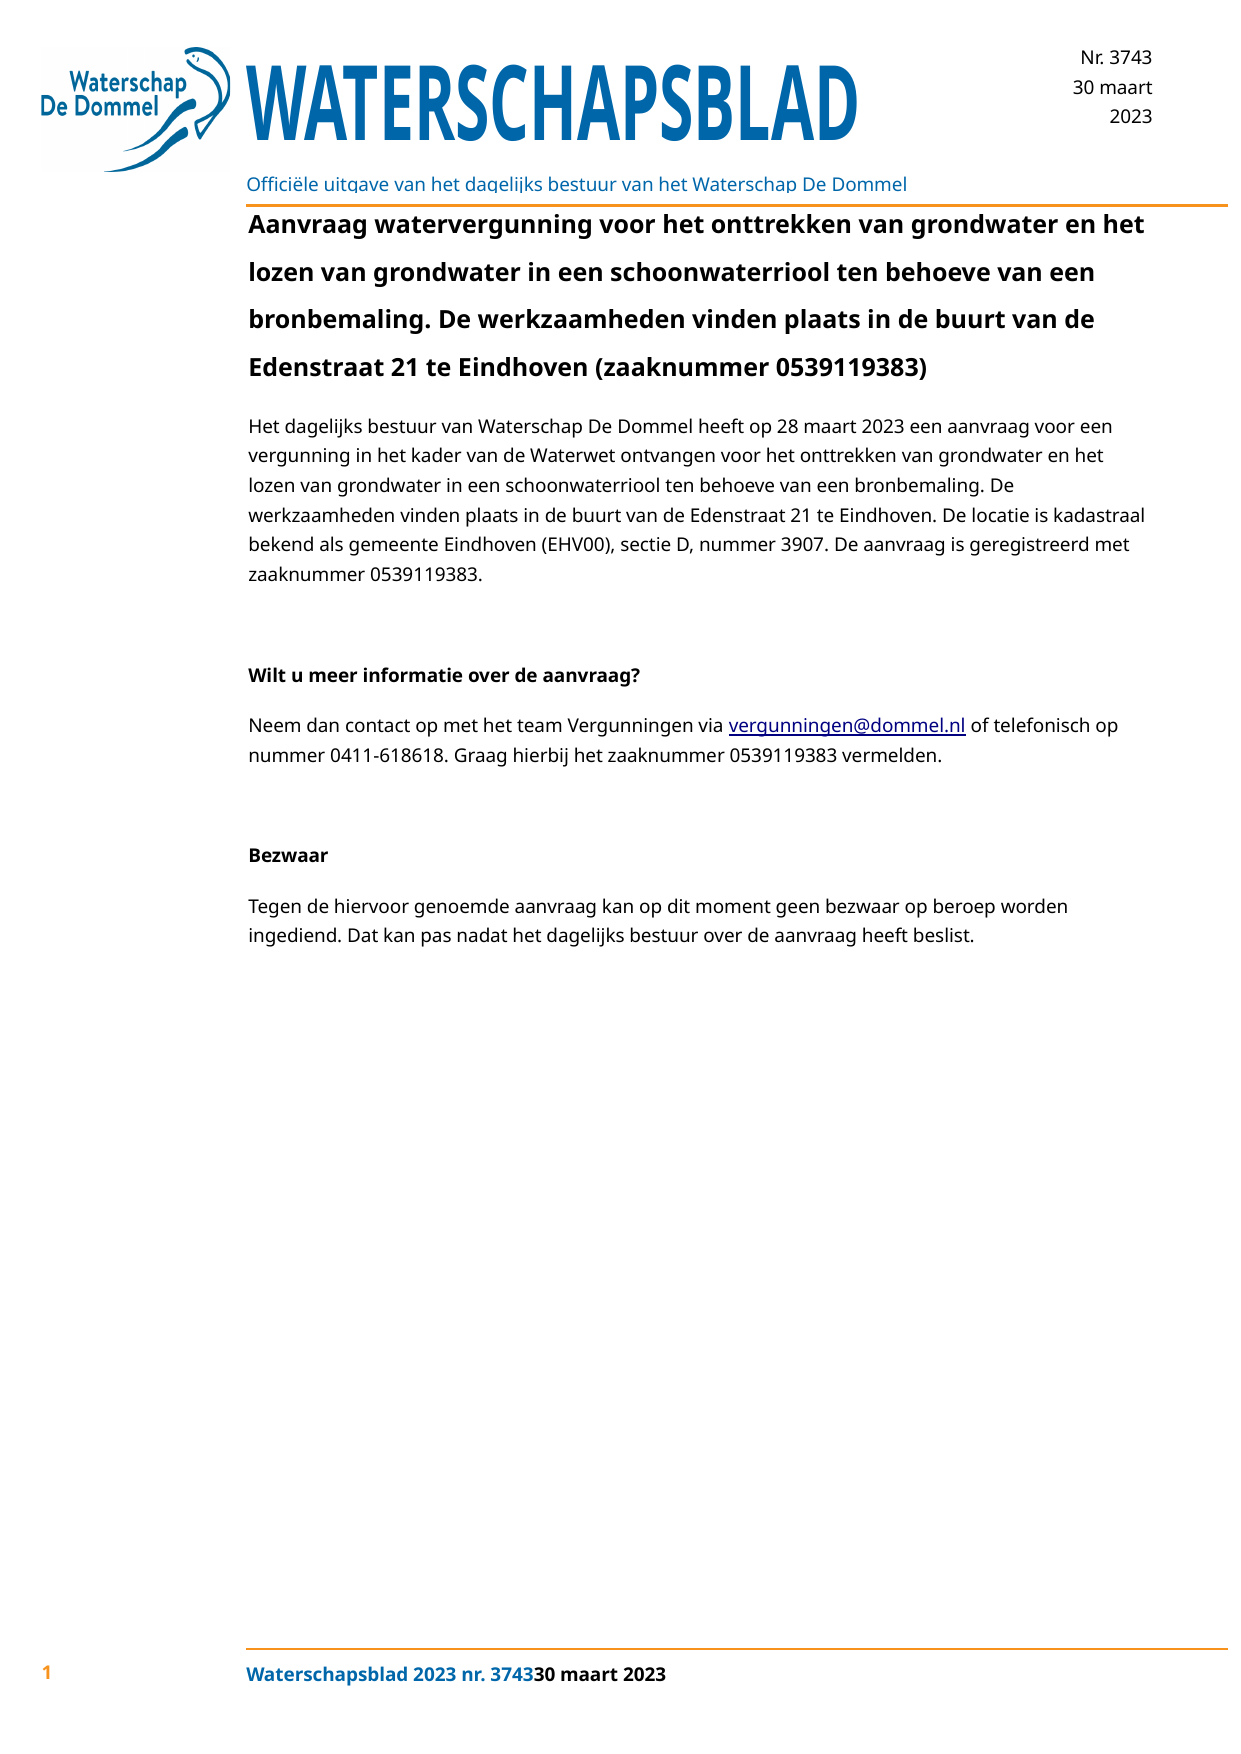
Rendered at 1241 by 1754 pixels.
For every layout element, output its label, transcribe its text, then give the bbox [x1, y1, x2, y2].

picture [41, 47, 231, 172]
text Het dagelijks bestuur van Waterschap De Dommel heeft op 28 maart 2023 een aanvraag voor een vergunning in het kader van de Waterwet ontvangen voor het onttrekken van grondwater en het lozen van grondwater in een schoonwaterriool ten behoeve van een bronbemaling. De werkzaamheden vinden plaats in de buurt van de Edenstraat 21 te Eindhoven. De locatie is kadastraal bekend als gemeente Eindhoven (EHV00), sectie D, nummer 3907. De aanvraag is geregistreerd met zaaknummer 0539119383. [248, 413, 1152, 587]
text Tegen de hiervoor genoemde aanvraag kan op dit moment geen bezwaar op beroep worden ingediend. Dat kan pas nadat het dagelijks bestuur over de aanvraag heeft beslist. [248, 893, 1152, 948]
text Aanvraag watervergunning voor het onttrekken van grondwater en het lozen van grondwater in een schoonwaterriool ten behoeve van een bronbemaling. De werkzaamheden vinden plaats in de buurt van de Edenstraat 21 te Eindhoven (zaaknummer 0539119383) [248, 207, 1152, 384]
picture [198, 118, 210, 131]
text Bezwaar [248, 843, 1152, 868]
text Neem dan contact op met het team Vergunningen via vergunningen@dommel.nl of telefonisch op nummer 0411-618618. Graag hierbij het zaaknummer 0539119383 vermelden. [248, 712, 1152, 768]
text Wilt u meer informatie over de aanvraag? [248, 662, 1152, 688]
picture [204, 47, 231, 76]
picture [45, 99, 51, 111]
